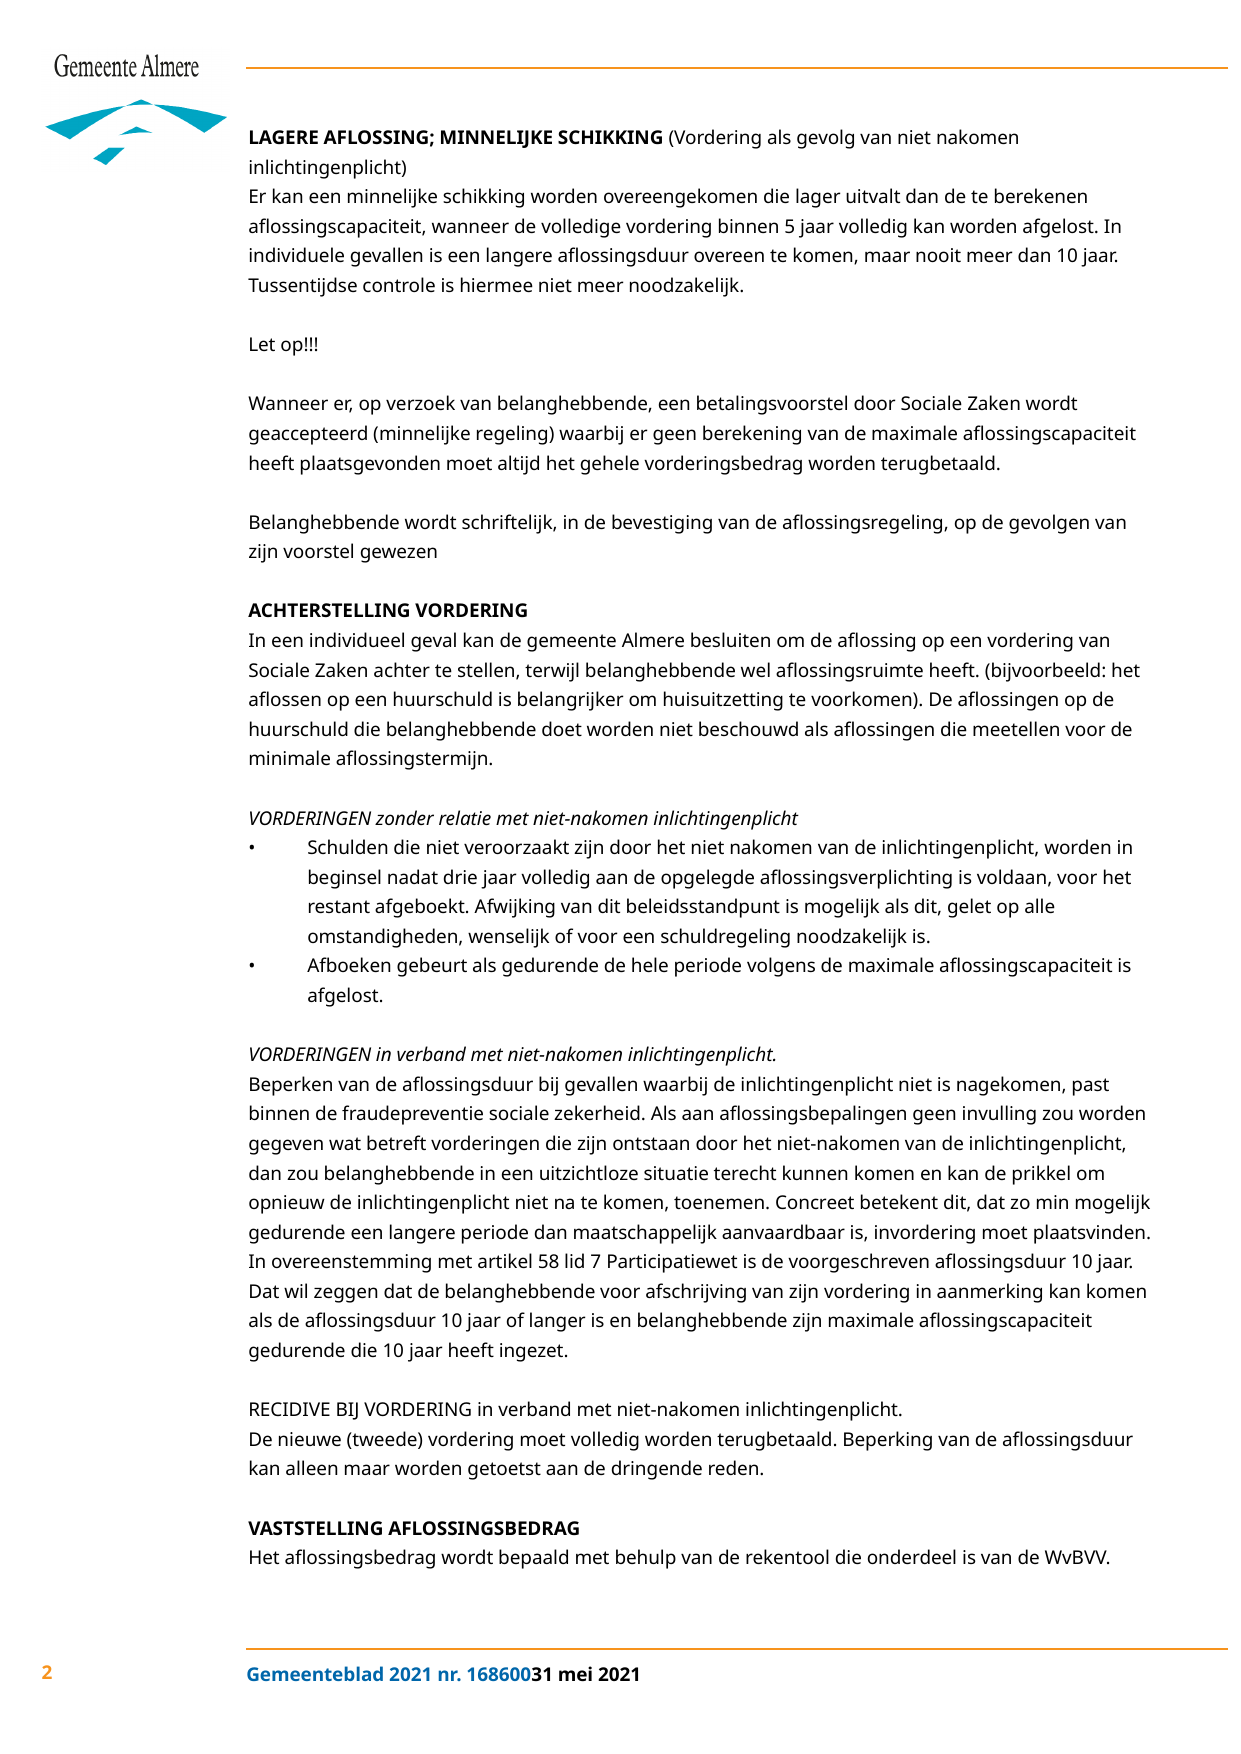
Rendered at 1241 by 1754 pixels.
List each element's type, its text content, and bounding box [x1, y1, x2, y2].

text Let op!!! [248, 331, 1152, 357]
text ACHTERSTELLING VORDERING [248, 598, 1152, 623]
text Het aflossingsbedrag wordt bepaald met behulp van de rekentool die onderdeel is van de WvBVV. [248, 1544, 1152, 1570]
text RECIDIVE BIJ VORDERING in verband met niet-nakomen inlichtingenplicht. [248, 1396, 1152, 1422]
text Beperken van de aflossingsduur bij gevallen waarbij de inlichtingenplicht niet is nagekomen, past binnen de fraudepreventie sociale zekerheid. Als aan aflossingsbepalingen geen invulling zou worden gegeven wat betreft vorderingen die zijn ontstaan door het niet-nakomen van de inlichtingenplicht, dan zou belanghebbende in een uitzichtloze situatie terecht kunnen komen en kan de prikkel om opnieuw de inlichtingenplicht niet na te komen, toenemen. Concreet betekent dit, dat zo min mogelijk gedurende een langere periode dan maatschappelijk aanvaardbaar is, invordering moet plaatsvinden. In overeenstemming met artikel 58 lid 7 Participatiewet is de voorgeschreven aflossingsduur 10 jaar. Dat wil zeggen dat de belanghebbende voor afschrijving van zijn vordering in aanmerking kan komen als de aflossingsduur 10 jaar of langer is en belanghebbende zijn maximale aflossingscapaciteit gedurende die 10 jaar heeft ingezet. [248, 1071, 1152, 1363]
text De nieuwe (tweede) vordering moet volledig worden terugbetaald. Beperking van de aflossingsduur kan alleen maar worden getoetst aan de dringende reden. [248, 1426, 1152, 1481]
text VASTSTELLING AFLOSSINGSBEDRAG [248, 1515, 1152, 1541]
text In een individueel geval kan de gemeente Almere besluiten om de aflossing op een vordering van Sociale Zaken achter te stellen, terwijl belanghebbende wel aflossingsruimte heeft. (bijvoorbeeld: het aflossen op een huurschuld is belangrijker om huisuitzetting te voorkomen). De aflossingen op de huurschuld die belanghebbende doet worden niet beschouwd als aflossingen die meetellen voor de minimale aflossingstermijn. [248, 627, 1152, 771]
text Wanneer er, op verzoek van belanghebbende, een betalingsvoorstel door Sociale Zaken wordt geaccepteerd (minnelijke regeling) waarbij er geen berekening van de maximale aflossingscapaciteit heeft plaatsgevonden moet altijd het gehele vorderingsbedrag worden terugbetaald. [248, 391, 1152, 476]
list Schulden die niet veroorzaakt zijn door het niet nakomen van de inlichtingenplicht, worden in beginsel nadat drie jaar volledig aan de opgelegde aflossingsverplichting is voldaan, voor het restant afgeboekt. Afwijking van dit beleidsstandpunt is mogelijk als dit, gelet op alle omstandigheden, wenselijk of voor een schuldregeling noodzakelijk is. [248, 834, 1152, 949]
text VORDERINGEN zonder relatie met niet-nakomen inlichtingenplicht [248, 805, 1152, 831]
text Er kan een minnelijke schikking worden overeengekomen die lager uitvalt dan de te berekenen aflossingscapaciteit, wanneer de volledige vordering binnen 5 jaar volledig kan worden afgelost. In individuele gevallen is een langere aflossingsduur overeen te komen, maar nooit meer dan 10 jaar. Tussentijdse controle is hiermee niet meer noodzakelijk. [248, 183, 1152, 298]
text VORDERINGEN in verband met niet-nakomen inlichtingenplicht. [248, 1041, 1152, 1067]
list Afboeken gebeurt als gedurende de hele periode volgens de maximale aflossingscapaciteit is afgelost. [248, 953, 1152, 1008]
text LAGERE AFLOSSING; MINNELIJKE SCHIKKING (Vordering als gevolg van niet nakomen inlichtingenplicht) [248, 124, 1152, 180]
picture [41, 47, 231, 172]
text Belanghebbende wordt schriftelijk, in de bevestiging van de aflossingsregeling, op de gevolgen van zijn voorstel gewezen [248, 509, 1152, 564]
